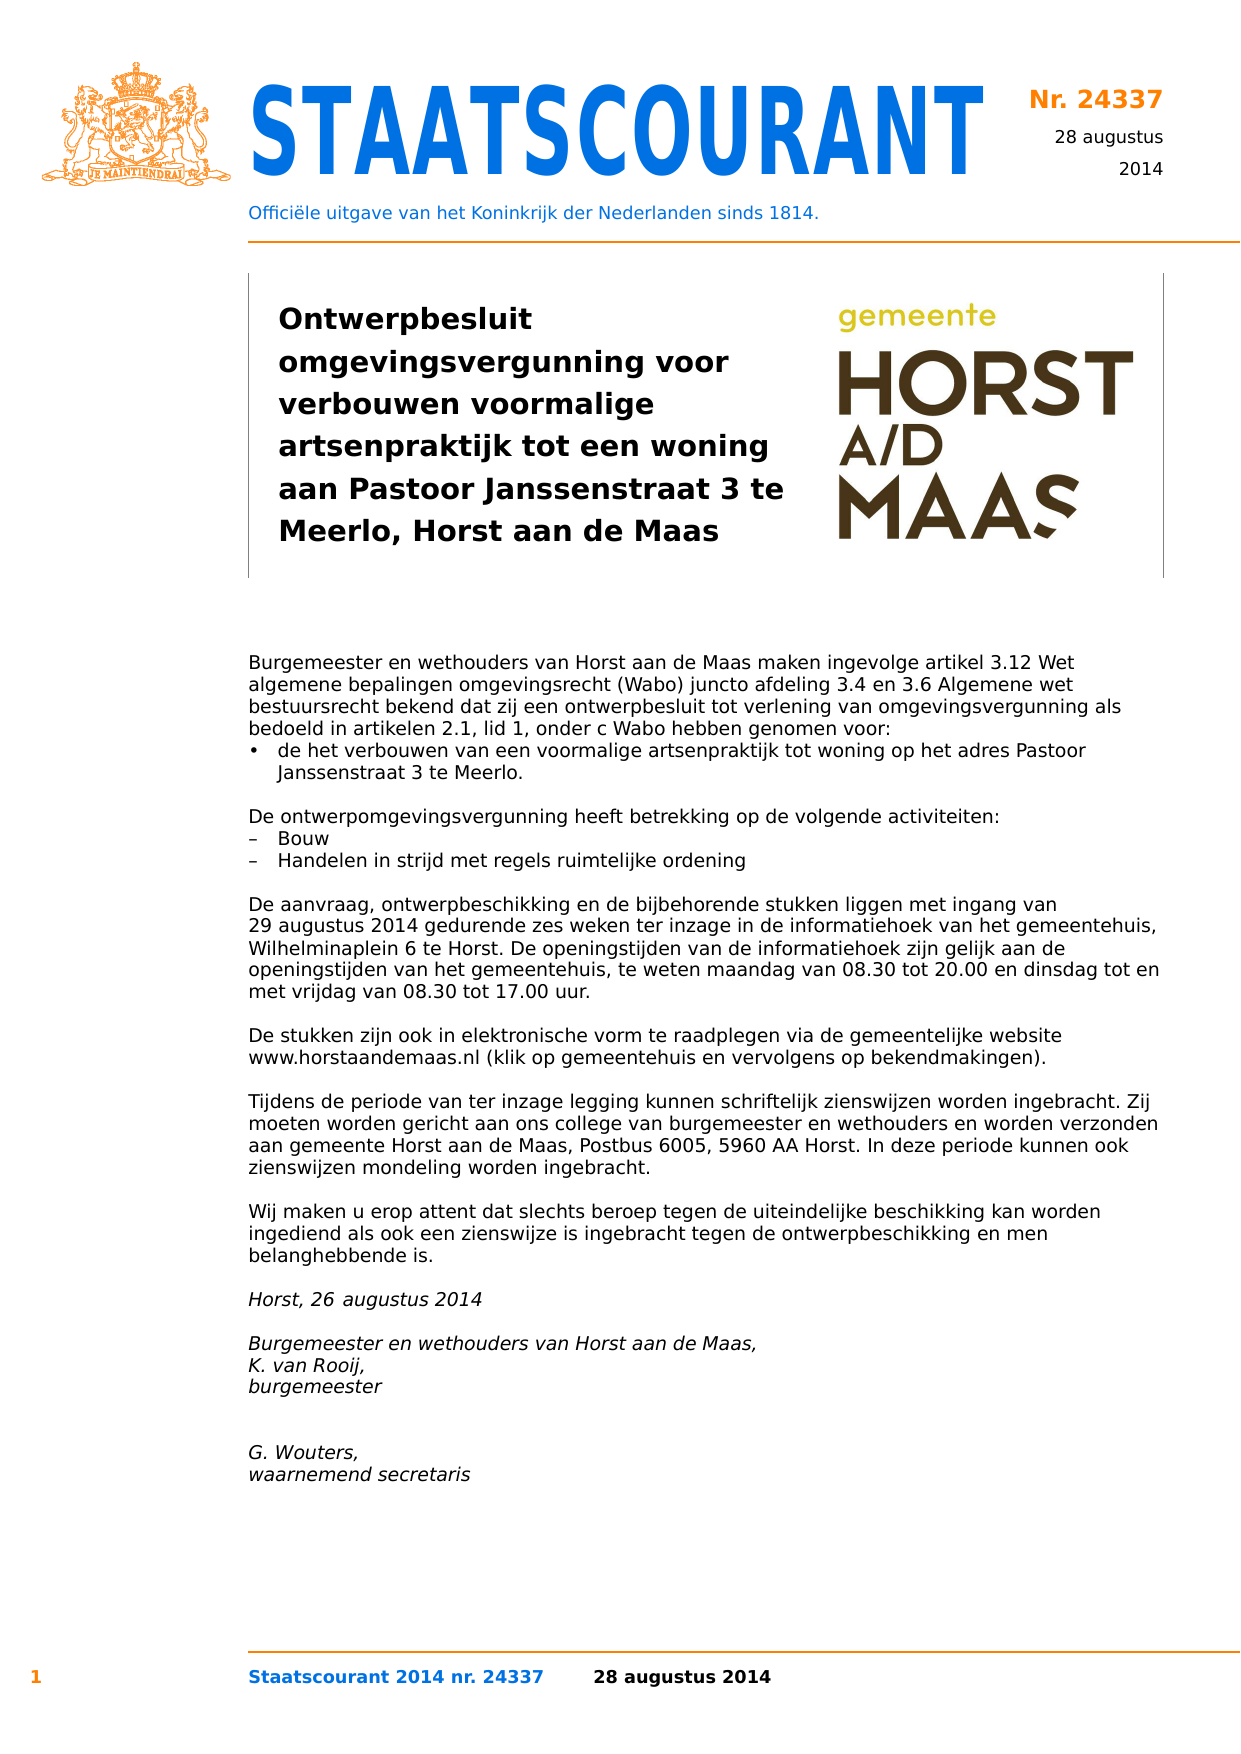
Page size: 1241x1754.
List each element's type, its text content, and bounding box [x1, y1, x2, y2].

picture [41, 62, 231, 186]
text Burgemeester en wethouders van Horst aan de Maas, K. van Rooij, burgemeester [248, 1332, 1163, 1398]
text De stukken zijn ook in elektronische vorm te raadplegen via de gemeentelijke website www.horstaandemaas.nl (klik op gemeentehuis en vervolgens op bekendmakingen). [248, 1025, 1163, 1069]
text Tijdens de periode van ter inzage legging kunnen schriftelijk zienswijzen worden ingebracht. Zij moeten worden gericht aan ons college van burgemeester en wethouders en worden verzonden aan gemeente Horst aan de Maas, Postbus 6005, 5960 AA Horst. In deze periode kunnen ook zienswijzen mondeling worden ingebracht. [248, 1091, 1163, 1179]
subtitle Ontwerpbesluit omgevingsvergunning voor verbouwen voormalige artsenpraktijk tot een woning aan Pastoor Janssenstraat 3 te Meerlo, Horst aan de Maas [249, 273, 1163, 578]
text – Bouw [248, 828, 1163, 849]
text Horst, 26 augustus 2014 [248, 1289, 1163, 1311]
text Burgemeester en wethouders van Horst aan de Maas maken ingevolge artikel 3.12 Wet algemene bepalingen omgevingsrecht (Wabo) juncto afdeling 3.4 en 3.6 Algemene wet bestuursrecht bekend dat zij een ontwerpbesluit tot verlening van omgevingsvergunning als bedoeld in artikelen 2.1, lid 1, onder c Wabo hebben genomen voor: [248, 652, 1163, 740]
text G. Wouters, waarnemend secretaris [248, 1420, 1163, 1486]
picture [838, 302, 1134, 539]
text – Handelen in strijd met regels ruimtelijke ordening [248, 849, 1163, 872]
table_header Nr. 24337 [998, 62, 1240, 121]
text • de het verbouwen van een voormalige artsenpraktijk tot woning op het adres Pastoor Janssenstraat 3 te Meerlo. [248, 740, 1163, 784]
table_header [25, 62, 248, 241]
table_cell Officiële uitgave van het Koninkrijk der Nederlanden sinds 1814. [248, 203, 1240, 241]
text De aanvraag, ontwerpbeschikking en de bijbehorende stukken liggen met ingang van 29 augustus 2014 gedurende zes weken ter inzage in de informatiehoek van het gemeentehuis, Wilhelminaplein 6 te Horst. De openingstijden van de informatiehoek zijn gelijk aan de openingstijden van het gemeentehuis, te weten maandag van 08.30 tot 20.00 en dinsdag tot en met vrijdag van 08.30 tot 17.00 uur. [248, 893, 1163, 1003]
table_cell 28 augustus [998, 121, 1240, 153]
table_header STAATSCOURANT [248, 62, 998, 203]
text De ontwerpomgevingsvergunning heeft betrekking op de volgende activiteiten: [248, 806, 1163, 828]
table_cell 2014 [998, 153, 1240, 203]
text Wij maken u erop attent dat slechts beroep tegen de uiteindelijke beschikking kan worden ingediend als ook een zienswijze is ingebracht tegen de ontwerpbeschikking en men belanghebbende is. [248, 1201, 1163, 1267]
